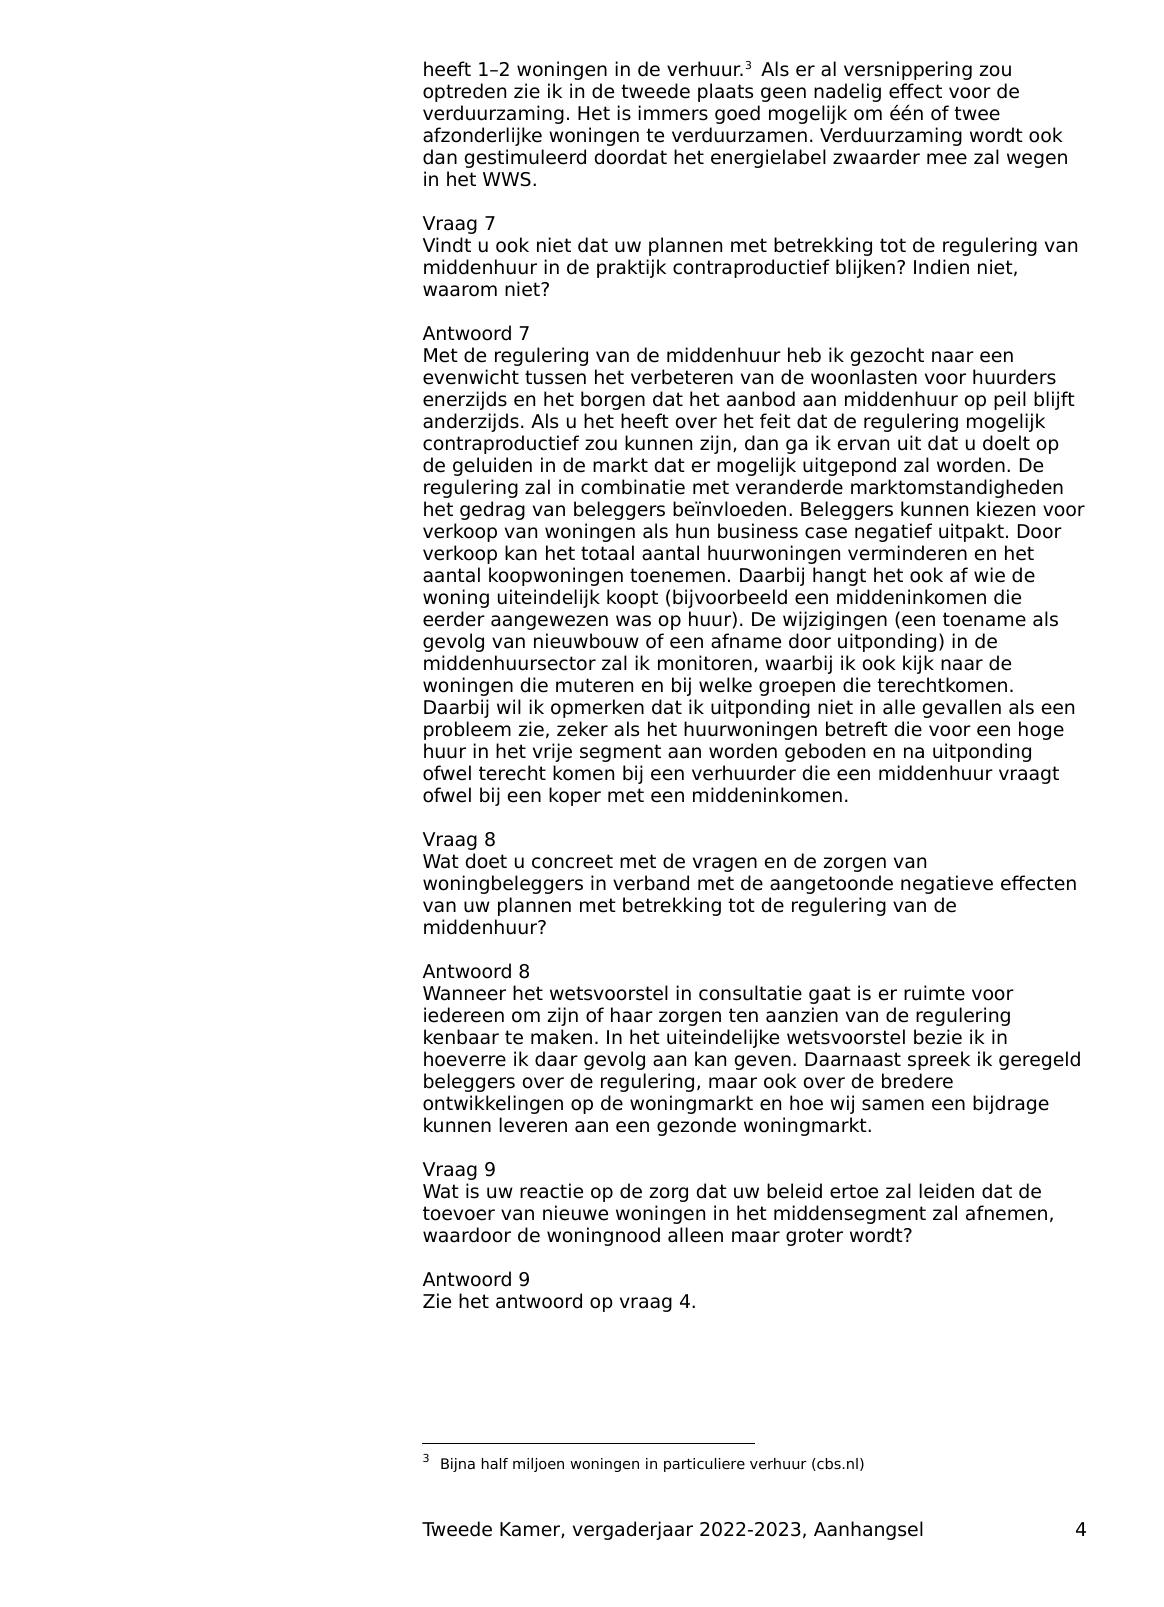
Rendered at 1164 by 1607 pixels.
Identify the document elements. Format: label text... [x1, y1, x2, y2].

text heeft 1–2 woningen in de verhuur. Als er al versnippering zou optreden zie ik in de tweede plaats geen nadelig effect voor de verduurzaming. Het is immers goed mogelijk om één of twee afzonderlijke woningen te verduurzamen. Verduurzaming wordt ook dan gestimuleerd doordat het energielabel zwaarder mee zal wegen in het WWS. [422, 59, 1087, 191]
text Wat doet u concreet met de vragen en de zorgen van woningbeleggers in verband met de aangetoonde negatieve effecten van uw plannen met betrekking tot de regulering van de middenhuur? [422, 851, 1087, 939]
text Wat is uw reactie op de zorg dat uw beleid ertoe zal leiden dat de toevoer van nieuwe woningen in het middensegment zal afnemen, waardoor de woningnood alleen maar groter wordt? [422, 1181, 1087, 1247]
text Bijna half miljoen woningen in particuliere verhuur (cbs.nl) [422, 1452, 1087, 1474]
text Vindt u ook niet dat uw plannen met betrekking tot de regulering van middenhuur in de praktijk contraproductief blijken? Indien niet, waarom niet? [422, 235, 1087, 301]
text Antwoord 8 [422, 961, 1087, 983]
text Met de regulering van de middenhuur heb ik gezocht naar een evenwicht tussen het verbeteren van de woonlasten voor huurders enerzijds en het borgen dat het aanbod aan middenhuur op peil blijft anderzijds. Als u het heeft over het feit dat de regulering mogelijk contraproductief zou kunnen zijn, dan ga ik ervan uit dat u doelt op de geluiden in de markt dat er mogelijk uitgepond zal worden. De regulering zal in combinatie met veranderde marktomstandigheden het gedrag van beleggers beïnvloeden. Beleggers kunnen kiezen voor verkoop van woningen als hun business case negatief uitpakt. Door verkoop kan het totaal aantal huurwoningen verminderen en het aantal koopwoningen toenemen. Daarbij hangt het ook af wie de woning uiteindelijk koopt (bijvoorbeeld een middeninkomen die eerder aangewezen was op huur). De wijzigingen (een toename als gevolg van nieuwbouw of een afname door uitponding) in de middenhuursector zal ik monitoren, waarbij ik ook kijk naar de woningen die muteren en bij welke groepen die terechtkomen. Daarbij wil ik opmerken dat ik uitponding niet in alle gevallen als een probleem zie, zeker als het huurwoningen betreft die voor een hoge huur in het vrije segment aan worden geboden en na uitponding ofwel terecht komen bij een verhuurder die een middenhuur vraagt ofwel bij een koper met een middeninkomen. [422, 345, 1087, 807]
text Wanneer het wetsvoorstel in consultatie gaat is er ruimte voor iedereen om zijn of haar zorgen ten aanzien van de regulering kenbaar te maken. In het uiteindelijke wetsvoorstel bezie ik in hoeverre ik daar gevolg aan kan geven. Daarnaast spreek ik geregeld beleggers over de regulering, maar ook over de bredere ontwikkelingen op de woningmarkt en hoe wij samen een bijdrage kunnen leveren aan een gezonde woningmarkt. [422, 983, 1087, 1137]
text Vraag 7 [422, 213, 1087, 235]
text Antwoord 9 [422, 1269, 1087, 1291]
text Zie het antwoord op vraag 4. [422, 1291, 1087, 1313]
text Vraag 8 [422, 829, 1087, 851]
text Antwoord 7 [422, 323, 1087, 345]
text Vraag 9 [422, 1159, 1087, 1181]
